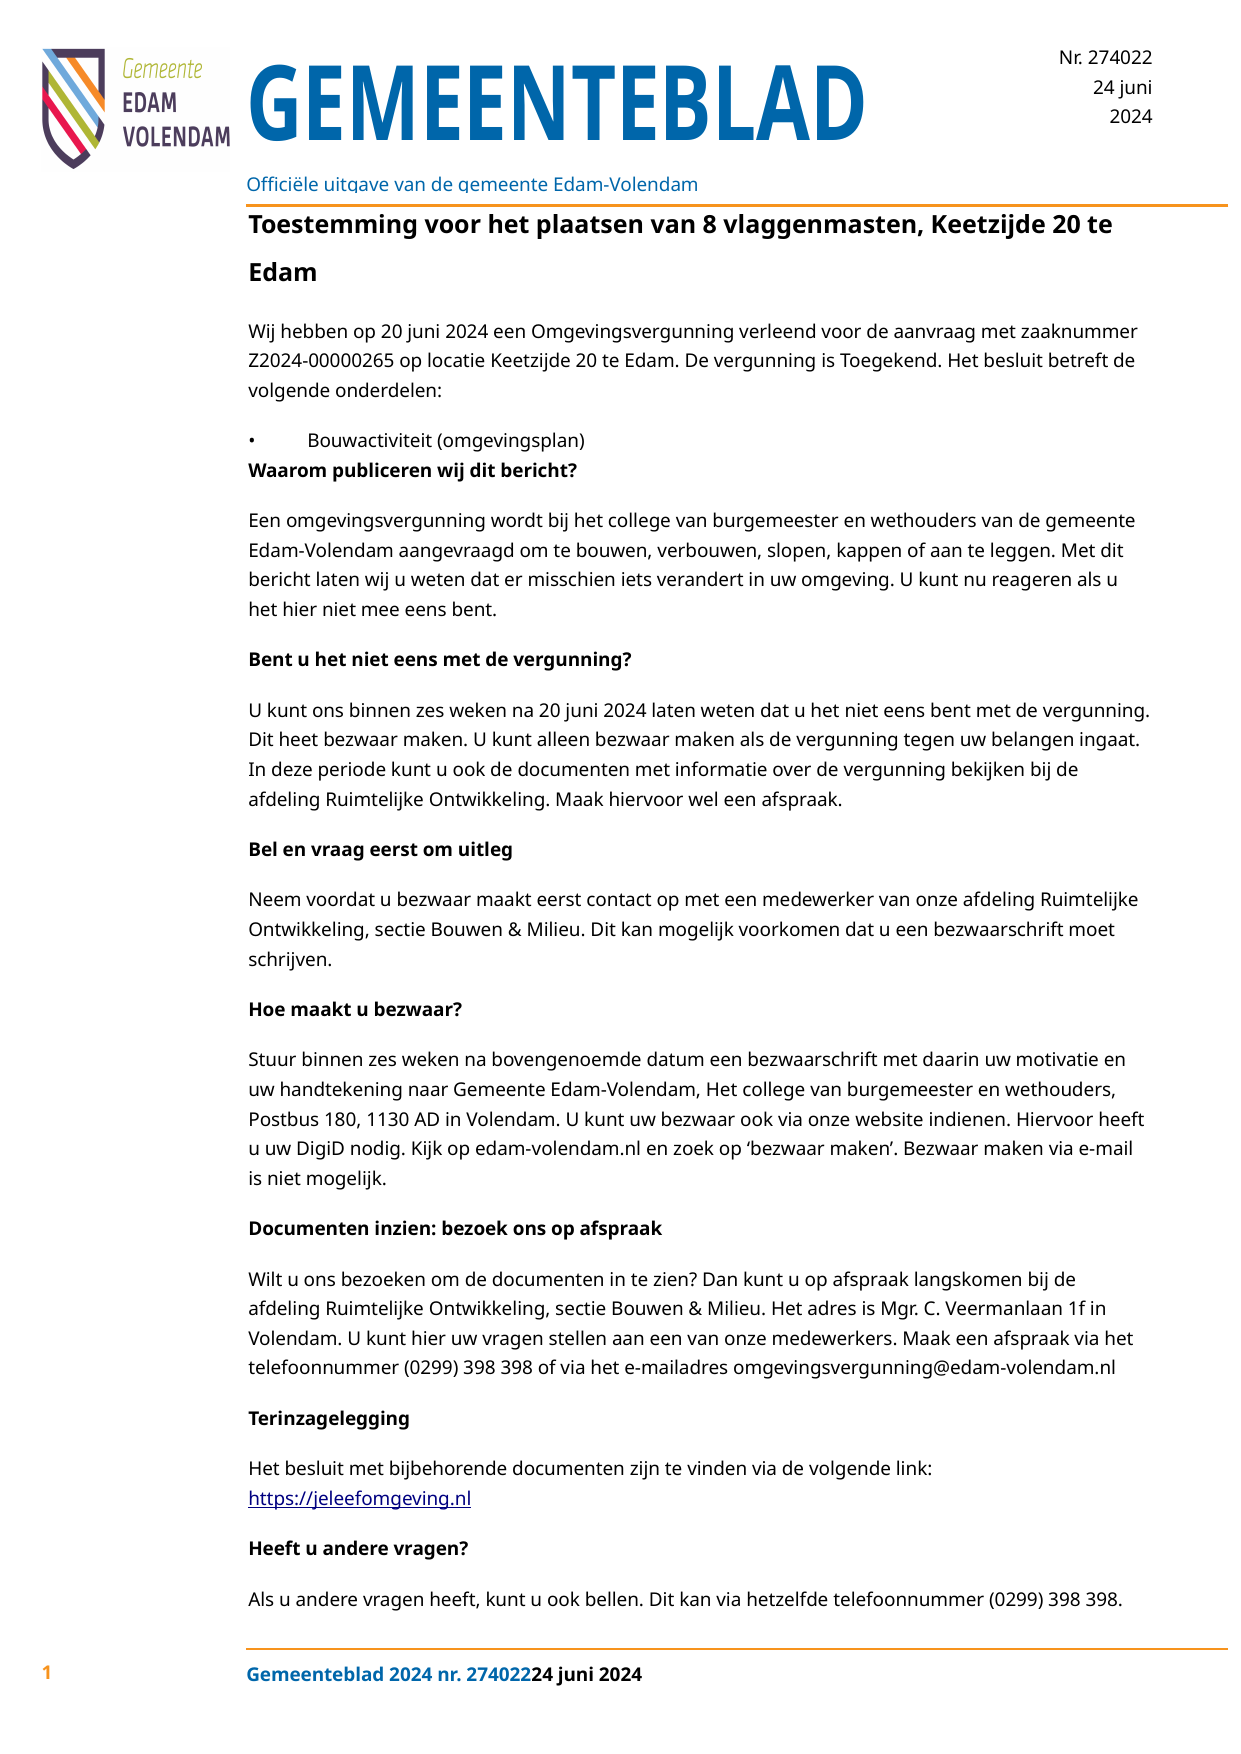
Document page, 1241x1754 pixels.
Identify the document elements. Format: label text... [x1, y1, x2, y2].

text Stuur binnen zes weken na bovengenoemde datum een bezwaarschrift met daarin uw motivatie en uw handtekening naar Gemeente Edam-Volendam, Het college van burgemeester en wethouders, Postbus 180, 1130 AD in Volendam. U kunt uw bezwaar ook via onze website indienen. Hiervoor heeft u uw DigiD nodig. Kijk op edam-volendam.nl en zoek op ‘bezwaar maken’. Bezwaar maken via e-mail is niet mogelijk. [248, 1047, 1152, 1191]
text Wij hebben op 20 juni 2024 een Omgevingsvergunning verleend voor de aanvraag met zaaknummer Z2024-00000265 op locatie Keetzijde 20 te Edam. De vergunning is Toegekend. Het besluit betreft de volgende onderdelen: [248, 318, 1152, 403]
text Bent u het niet eens met de vergunning? [248, 647, 1152, 672]
text Neem voordat u bezwaar maakt eerst contact op met een medewerker van onze afdeling Ruimtelijke Ontwikkeling, sectie Bouwen & Milieu. Dit kan mogelijk voorkomen dat u een bezwaarschrift moet schrijven. [248, 887, 1152, 972]
text Het besluit met bijbehorende documenten zijn te vinden via de volgende link: https://jeleefomgeving.nl [248, 1455, 1152, 1511]
text Hoe maakt u bezwaar? [248, 996, 1152, 1022]
text U kunt ons binnen zes weken na 20 juni 2024 laten weten dat u het niet eens bent met de vergunning. Dit heet bezwaar maken. U kunt alleen bezwaar maken als de vergunning tegen uw belangen ingaat. In deze periode kunt u ook de documenten met informatie over de vergunning bekijken bij de afdeling Ruimtelijke Ontwikkeling. Maak hiervoor wel een afspraak. [248, 697, 1152, 812]
text Als u andere vragen heeft, kunt u ook bellen. Dit kan via hetzelfde telefoonnummer (0299) 398 398. [248, 1586, 1152, 1612]
list Bouwactiviteit (omgevingsplan) [248, 427, 1152, 453]
text Waarom publiceren wij dit bericht? [248, 457, 1152, 483]
picture [41, 47, 231, 172]
text Toestemming voor het plaatsen van 8 vlaggenmasten, Keetzijde 20 te Edam [248, 207, 1152, 288]
text Wilt u ons bezoeken om de documenten in te zien? Dan kunt u op afspraak langskomen bij de afdeling Ruimtelijke Ontwikkeling, sectie Bouwen & Milieu. Het adres is Mgr. C. Veermanlaan 1f in Volendam. U kunt hier uw vragen stellen aan een van onze medewerkers. Maak een afspraak via het telefoonnummer (0299) 398 398 of via het e-mailadres omgevingsvergunning@edam-volendam.nl [248, 1266, 1152, 1380]
text Heeft u andere vragen? [248, 1535, 1152, 1561]
text Terinzagelegging [248, 1405, 1152, 1431]
text Bel en vraag eerst om uitleg [248, 836, 1152, 862]
text Documenten inzien: bezoek ons op afspraak [248, 1215, 1152, 1241]
text Een omgevingsvergunning wordt bij het college van burgemeester en wethouders van de gemeente Edam-Volendam aangevraagd om te bouwen, verbouwen, slopen, kappen of aan te leggen. Met dit bericht laten wij u weten dat er misschien iets verandert in uw omgeving. U kunt nu reageren als u het hier niet mee eens bent. [248, 507, 1152, 622]
